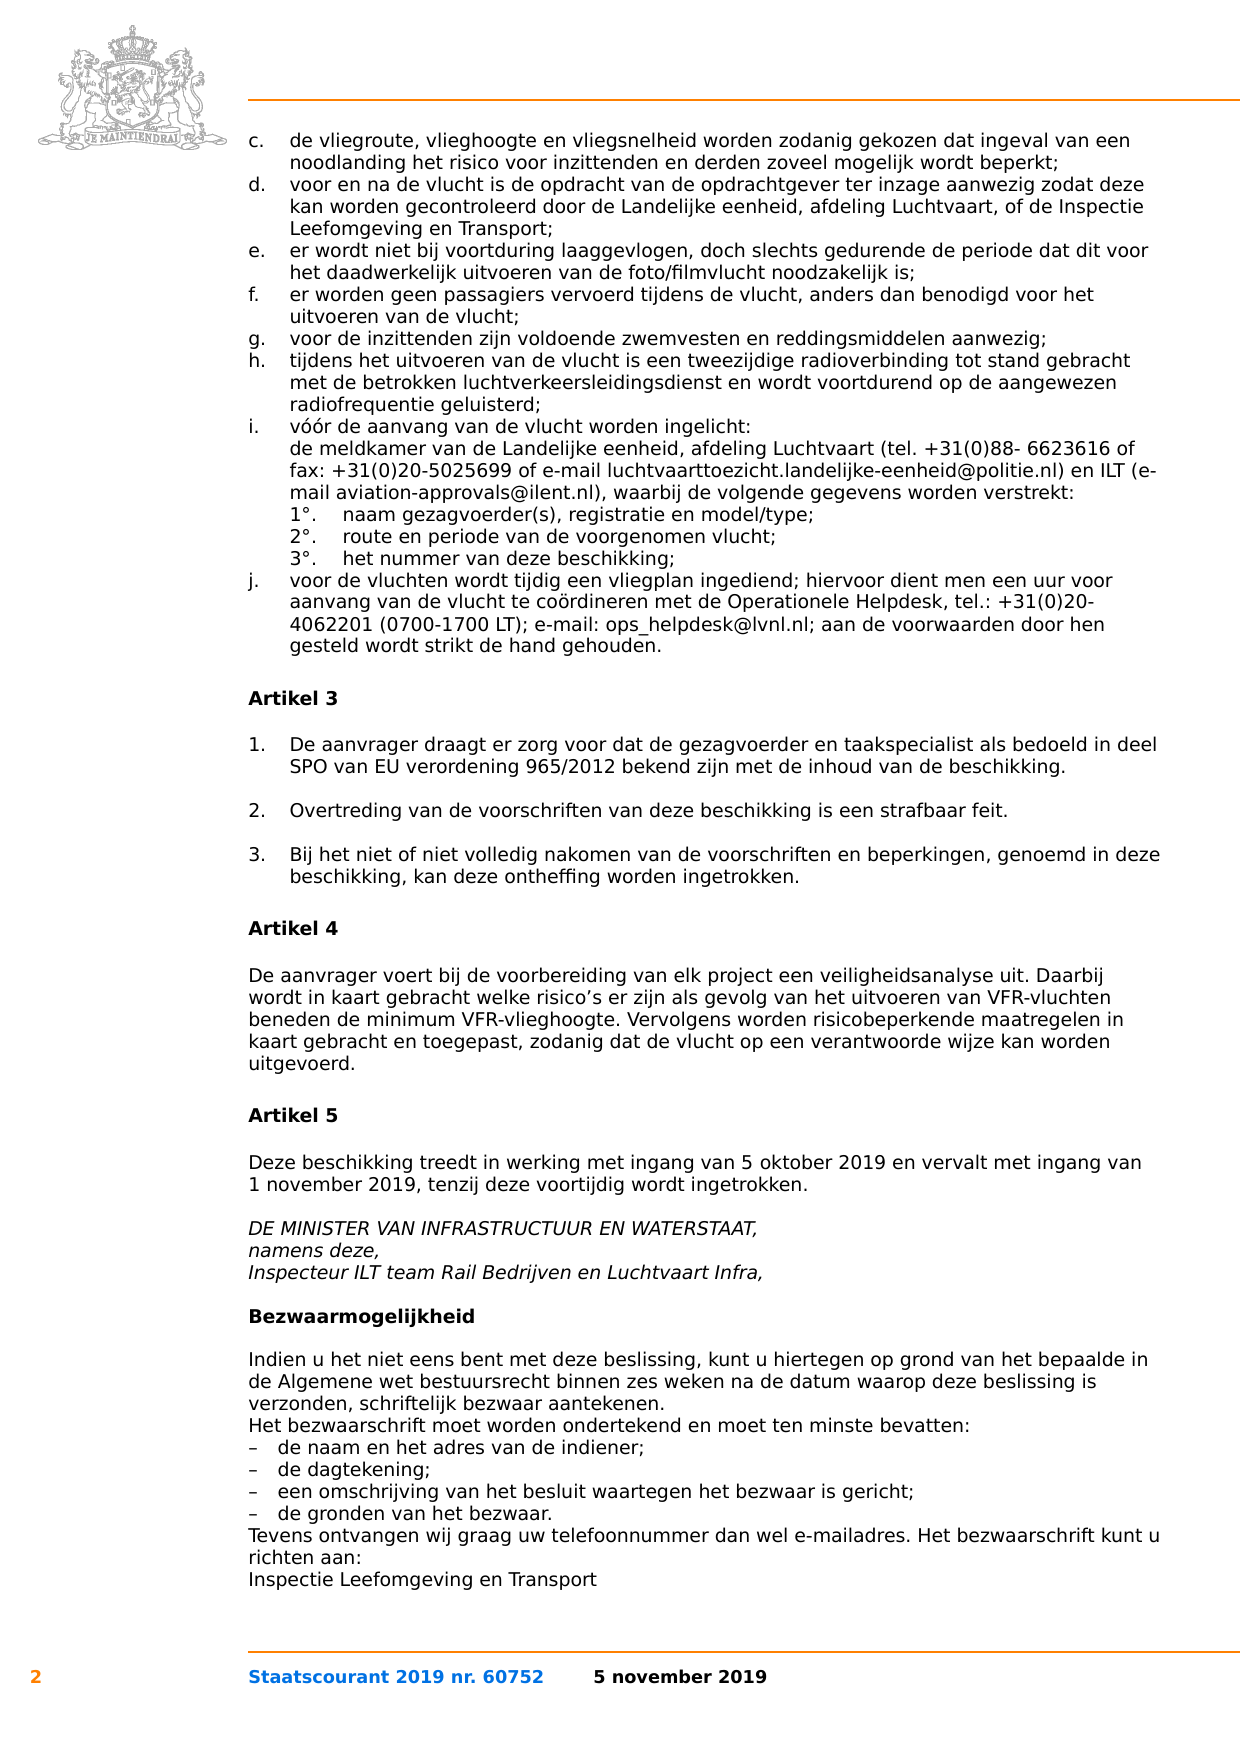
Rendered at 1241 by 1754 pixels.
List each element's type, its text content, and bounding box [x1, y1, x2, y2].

text e. er wordt niet bij voortduring laaggevlogen, doch slechts gedurende de periode dat dit voor het daadwerkelijk uitvoeren van de foto/filmvlucht noodzakelijk is; [248, 240, 1163, 284]
text d. voor en na de vlucht is de opdracht van de opdrachtgever ter inzage aanwezig zodat deze kan worden gecontroleerd door de Landelijke eenheid, afdeling Luchtvaart, of de Inspectie Leefomgeving en Transport; [248, 174, 1163, 240]
text c. de vliegroute, vlieghoogte en vliegsnelheid worden zodanig gekozen dat ingeval van een noodlanding het risico voor inzittenden en derden zoveel mogelijk wordt beperkt; [248, 130, 1163, 174]
text Indien u het niet eens bent met deze beslissing, kunt u hiertegen op grond van het bepaalde in de Algemene wet bestuursrecht binnen zes weken na de datum waarop deze beslissing is verzonden, schriftelijk bezwaar aantekenen. [248, 1349, 1163, 1415]
subtitle Artikel 5 [248, 1105, 1163, 1127]
text g. voor de inzittenden zijn voldoende zwemvesten en reddingsmiddelen aanwezig; [248, 328, 1163, 350]
text Tevens ontvangen wij graag uw telefoonnummer dan wel e-mailadres. Het bezwaarschrift kunt u richten aan: [248, 1525, 1163, 1569]
subtitle Artikel 3 [248, 687, 1163, 709]
text j. voor de vluchten wordt tijdig een vliegplan ingediend; hiervoor dient men een uur voor aanvang van de vlucht te coördineren met de Operationele Helpdesk, tel.: +31(0)20-4062201 (0700-1700 LT); e-mail: ops_helpdesk@lvnl.nl; aan de voorwaarden door hen gesteld wordt strikt de hand gehouden. [248, 569, 1163, 657]
text f. er worden geen passagiers vervoerd tijdens de vlucht, anders dan benodigd voor het uitvoeren van de vlucht; [248, 284, 1163, 328]
text Bezwaarmogelijkheid [248, 1306, 1163, 1327]
text de meldkamer van de Landelijke eenheid, afdeling Luchtvaart (tel. +31(0)88- 6623616 of fax: +31(0)20-5025699 of e-mail luchtvaarttoezicht.landelijke-eenheid@politie.nl) en ILT (e-mail aviation-approvals@ilent.nl), waarbij de volgende gegevens worden verstrekt: [289, 438, 1163, 503]
text – de gronden van het bezwaar. [248, 1503, 1163, 1525]
text 1°. naam gezagvoerder(s), registratie en model/type; [289, 503, 1163, 526]
text DE MINISTER VAN INFRASTRUCTUUR EN WATERSTAAT, namens deze, Inspecteur ILT team Rail Bedrijven en Luchtvaart Infra, [248, 1218, 1163, 1284]
text h. tijdens het uitvoeren van de vlucht is een tweezijdige radioverbinding tot stand gebracht met de betrokken luchtverkeersleidingsdienst en wordt voortdurend op de aangewezen radiofrequentie geluisterd; [248, 350, 1163, 416]
text Deze beschikking treedt in werking met ingang van 5 oktober 2019 en vervalt met ingang van 1 november 2019, tenzij deze voortijdig wordt ingetrokken. [248, 1152, 1163, 1196]
text 2. Overtreding van de voorschriften van deze beschikking is een strafbaar feit. [248, 800, 1163, 822]
text 3°. het nummer van deze beschikking; [289, 547, 1163, 569]
text 3. Bij het niet of niet volledig nakomen van de voorschriften en beperkingen, genoemd in deze beschikking, kan deze ontheffing worden ingetrokken. [248, 844, 1163, 888]
subtitle Artikel 4 [248, 918, 1163, 940]
text Inspectie Leefomgeving en Transport [248, 1569, 1163, 1591]
text 2°. route en periode van de voorgenomen vlucht; [289, 526, 1163, 547]
picture [38, 25, 227, 150]
text Het bezwaarschrift moet worden ondertekend en moet ten minste bevatten: [248, 1415, 1163, 1437]
text – de naam en het adres van de indiener; [248, 1437, 1163, 1459]
text – een omschrijving van het besluit waartegen het bezwaar is gericht; [248, 1481, 1163, 1503]
text – de dagtekening; [248, 1459, 1163, 1481]
text De aanvrager voert bij de voorbereiding van elk project een veiligheidsanalyse uit. Daarbij wordt in kaart gebracht welke risico’s er zijn als gevolg van het uitvoeren van VFR-vluchten beneden de minimum VFR-vlieghoogte. Vervolgens worden risicobeperkende maatregelen in kaart gebracht en toegepast, zodanig dat de vlucht op een verantwoorde wijze kan worden uitgevoerd. [248, 965, 1163, 1075]
text i. vóór de aanvang van de vlucht worden ingelicht: [248, 416, 1163, 438]
text 1. De aanvrager draagt er zorg voor dat de gezagvoerder en taakspecialist als bedoeld in deel SPO van EU verordening 965/2012 bekend zijn met de inhoud van de beschikking. [248, 734, 1163, 778]
